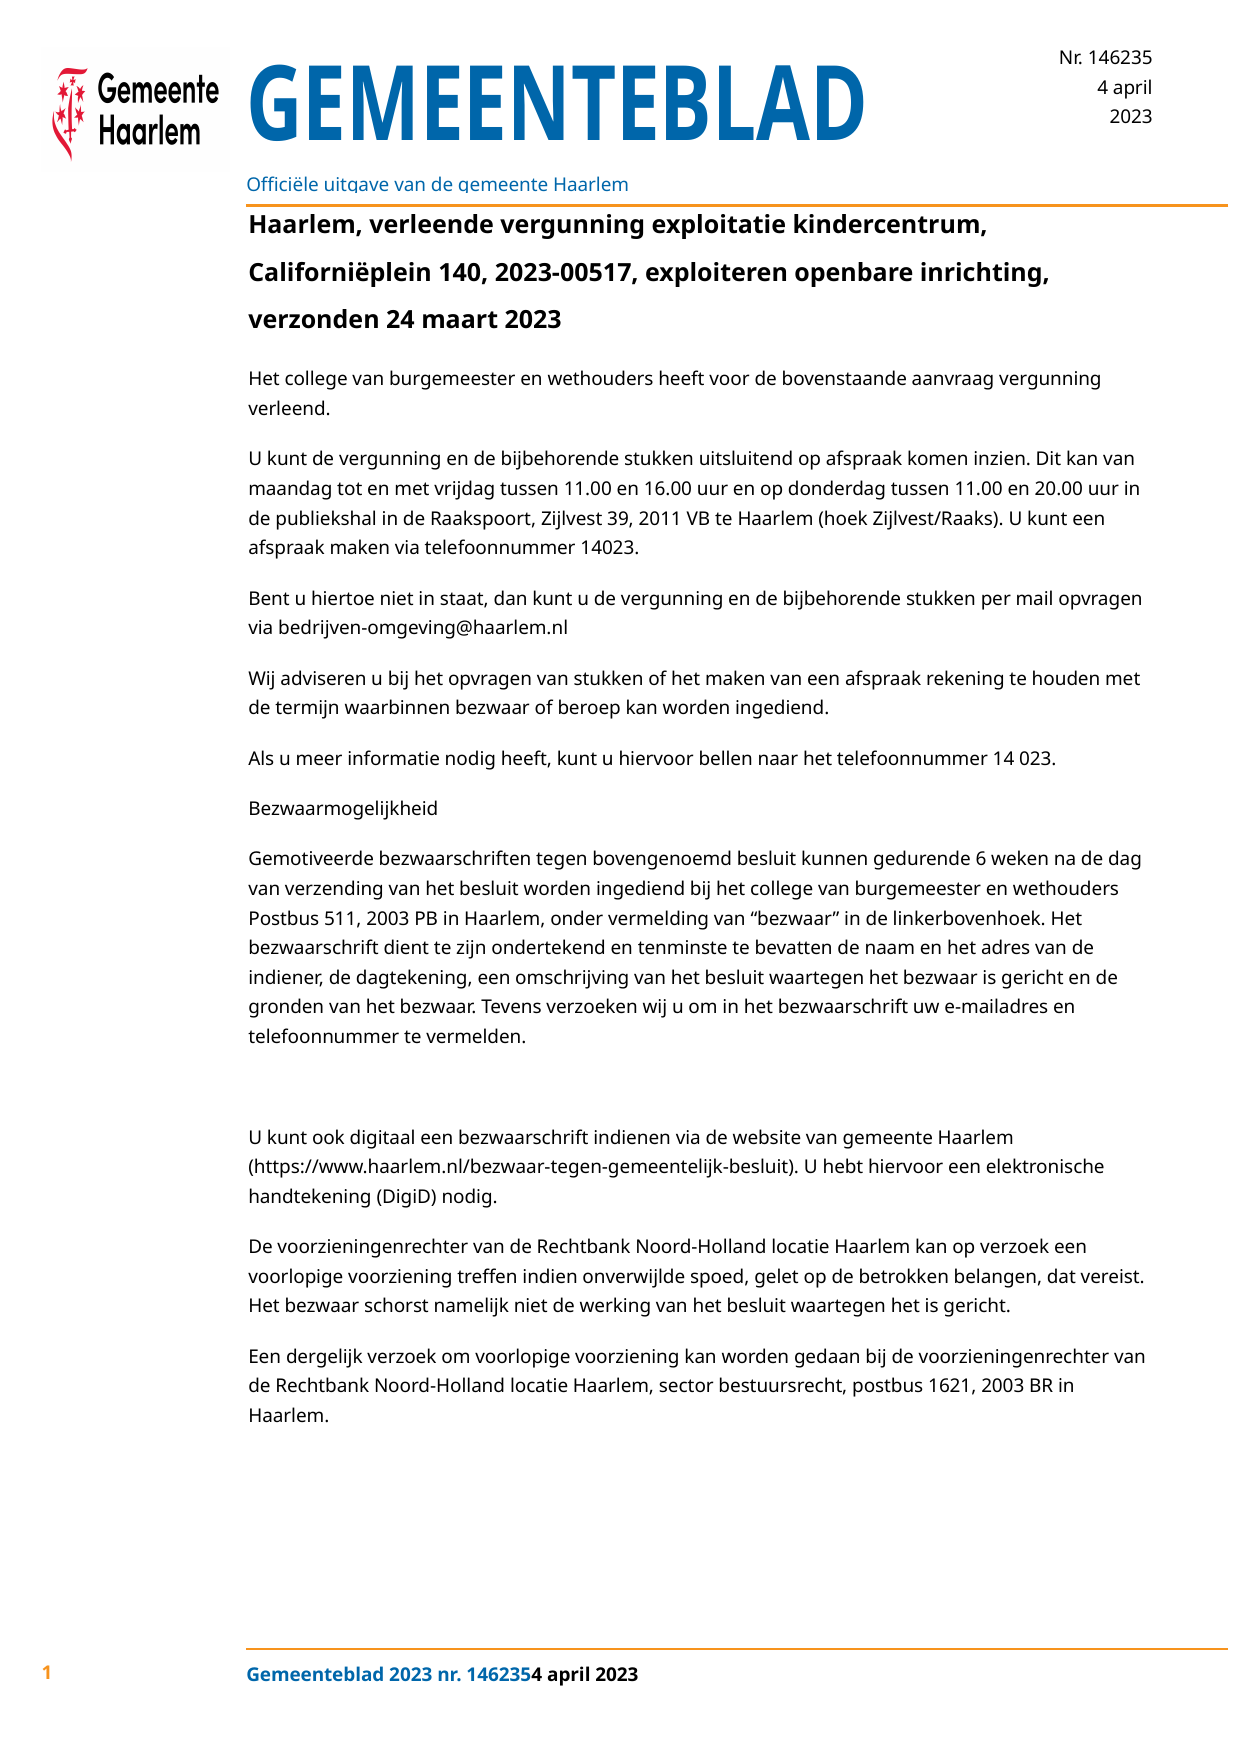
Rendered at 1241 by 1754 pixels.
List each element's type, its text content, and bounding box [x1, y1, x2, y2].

text Bent u hiertoe niet in staat, dan kunt u de vergunning en de bijbehorende stukken per mail opvragen via bedrijven-omgeving@haarlem.nl [248, 585, 1152, 640]
text Bezwaarmogelijkheid [248, 795, 1152, 821]
text Gemotiveerde bezwaarschriften tegen bovengenoemd besluit kunnen gedurende 6 weken na de dag van verzending van het besluit worden ingediend bij het college van burgemeester en wethouders Postbus 511, 2003 PB in Haarlem, onder vermelding van “bezwaar” in de linkerbovenhoek. Het bezwaarschrift dient te zijn ondertekend en tenminste te bevatten de naam en het adres van de indiener, de dagtekening, een omschrijving van het besluit waartegen het bezwaar is gericht en de gronden van het bezwaar. Tevens verzoeken wij u om in het bezwaarschrift uw e-mailadres en telefoonnummer te vermelden. [248, 846, 1152, 1049]
text Als u meer informatie nodig heeft, kunt u hiervoor bellen naar het telefoonnummer 14 023. [248, 745, 1152, 770]
text De voorzieningenrechter van de Rechtbank Noord-Holland locatie Haarlem kan op verzoek een voorlopige voorziening treffen indien onverwijlde spoed, gelet op de betrokken belangen, dat vereist. Het bezwaar schorst namelijk niet de werking van het besluit waartegen het is gericht. [248, 1233, 1152, 1318]
text Een dergelijk verzoek om voorlopige voorziening kan worden gedaan bij de voorzieningenrechter van de Rechtbank Noord-Holland locatie Haarlem, sector bestuursrecht, postbus 1621, 2003 BR in Haarlem. [248, 1343, 1152, 1428]
text Wij adviseren u bij het opvragen van stukken of het maken van een afspraak rekening te houden met de termijn waarbinnen bezwaar of beroep kan worden ingediend. [248, 665, 1152, 720]
picture [41, 47, 231, 172]
text U kunt de vergunning en de bijbehorende stukken uitsluitend op afspraak komen inzien. Dit kan van maandag tot en met vrijdag tussen 11.00 en 16.00 uur en op donderdag tussen 11.00 en 20.00 uur in de publiekshal in de Raakspoort, Zijlvest 39, 2011 VB te Haarlem (hoek Zijlvest/Raaks). U kunt een afspraak maken via telefoonnummer 14023. [248, 446, 1152, 560]
text Het college van burgemeester en wethouders heeft voor de bovenstaande aanvraag vergunning verleend. [248, 366, 1152, 421]
text Haarlem, verleende vergunning exploitatie kindercentrum, Californiëplein 140, 2023-00517, exploiteren openbare inrichting, verzonden 24 maart 2023 [248, 207, 1152, 336]
text U kunt ook digitaal een bezwaarschrift indienen via de website van gemeente Haarlem (https://www.haarlem.nl/bezwaar-tegen-gemeentelijk-besluit). U hebt hiervoor een elektronische handtekening (DigiD) nodig. [248, 1124, 1152, 1209]
